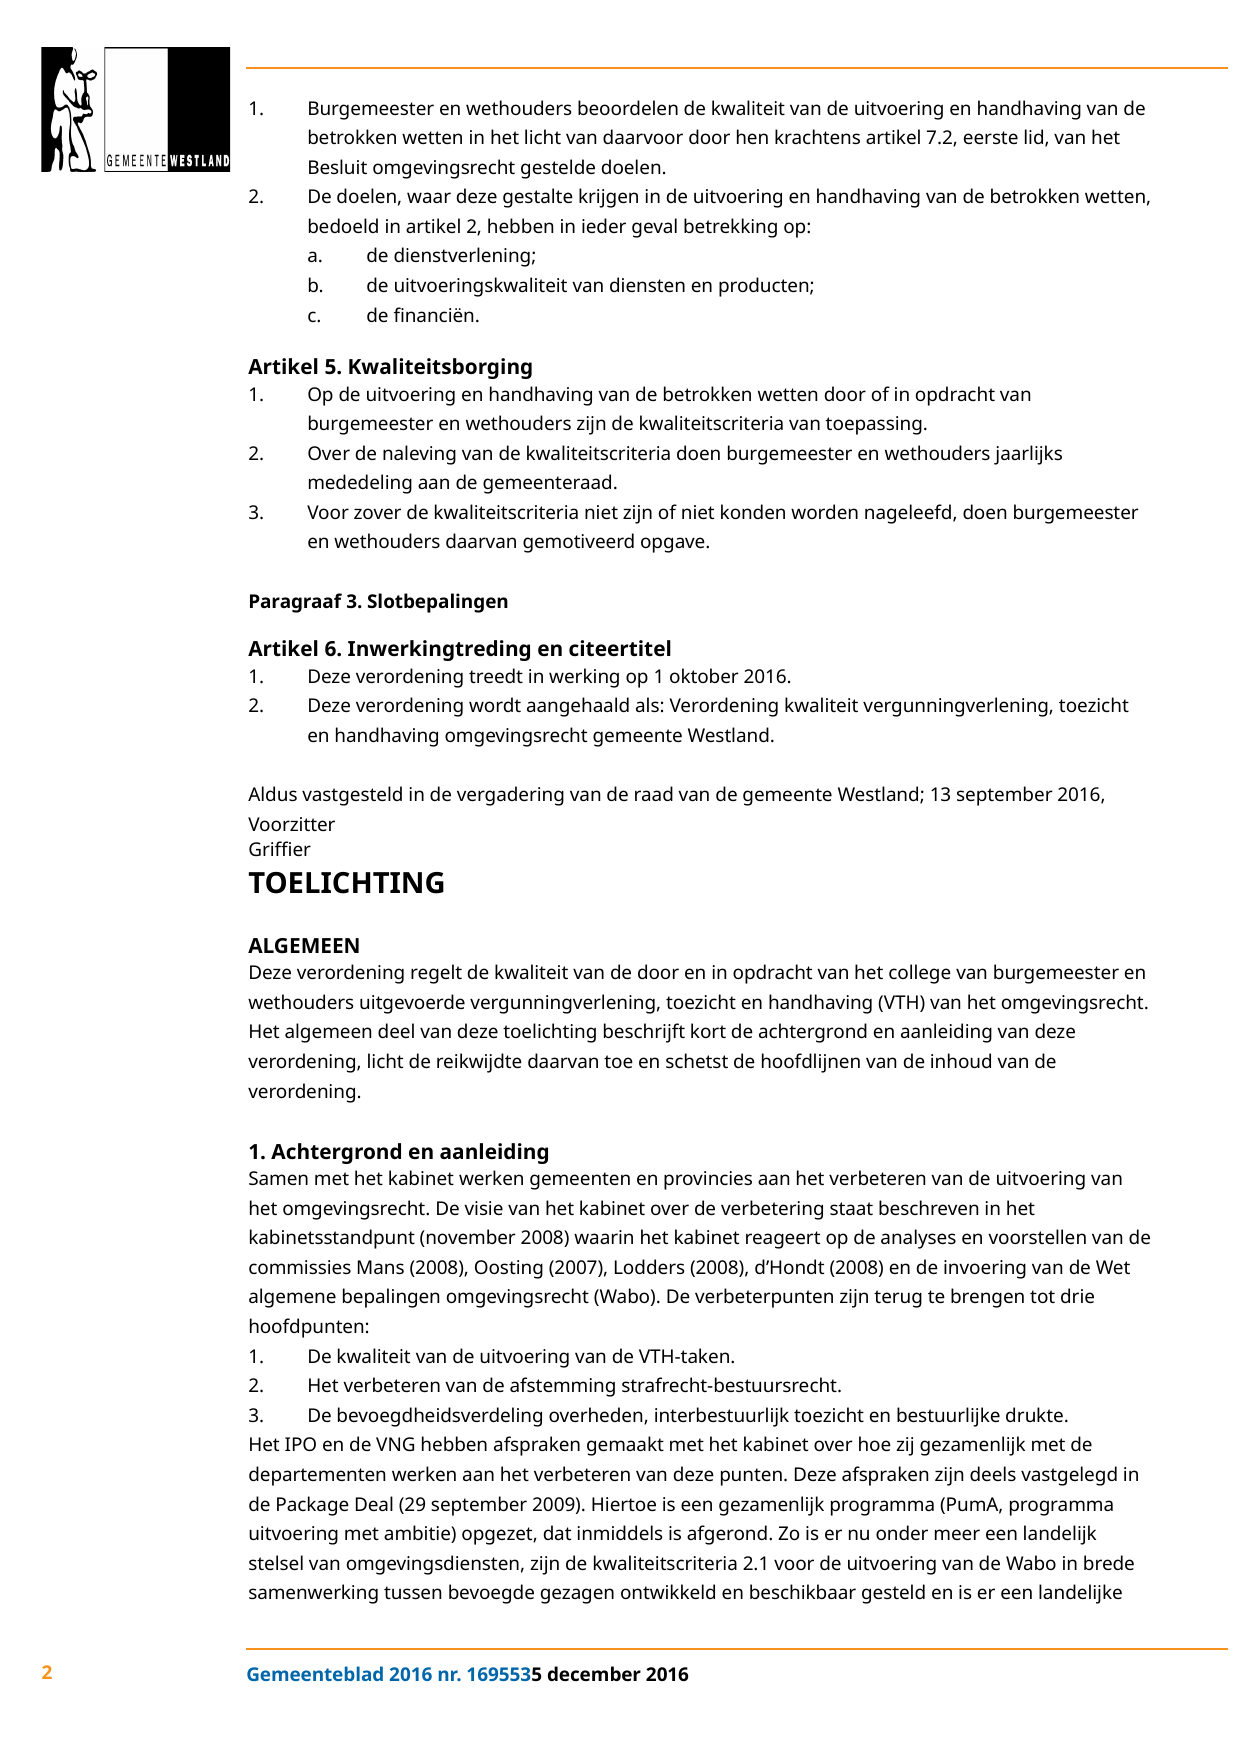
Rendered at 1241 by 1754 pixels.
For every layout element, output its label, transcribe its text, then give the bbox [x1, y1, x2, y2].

text Artikel 6. Inwerkingtreding en citeertitel [248, 634, 1152, 663]
list De doelen, waar deze gestalte krijgen in de uitvoering en handhaving van de betrokken wetten, bedoeld in artikel 2, hebben in ieder geval betrekking op: [248, 183, 1152, 239]
text Het IPO en de VNG hebben afspraken gemaakt met het kabinet over hoe zij gezamenlijk met de departementen werken aan het verbeteren van deze punten. Deze afspraken zijn deels vastgelegd in de Package Deal (29 september 2009). Hiertoe is een gezamenlijk programma (PumA, programma uitvoering met ambitie) opgezet, dat inmiddels is afgerond. Zo is er nu onder meer een landelijk stelsel van omgevingsdiensten, zijn de kwaliteitscriteria 2.1 voor de uitvoering van de Wabo in brede samenwerking tussen bevoegde gezagen ontwikkeld en beschikbaar gesteld en is er een landelijke [248, 1432, 1152, 1605]
list Deze verordening treedt in werking op 1 oktober 2016. [248, 663, 1152, 688]
list de financiën. [307, 302, 1152, 328]
text ALGEMEEN [248, 931, 1152, 959]
text Griffier [248, 836, 1152, 862]
text Samen met het kabinet werken gemeenten en provincies aan het verbeteren van de uitvoering van het omgevingsrecht. De visie van het kabinet over de verbetering staat beschreven in het kabinetsstandpunt (november 2008) waarin het kabinet reageert op de analyses en voorstellen van de commissies Mans (2008), Oosting (2007), Lodders (2008), d’Hondt (2008) en de invoering van de Wet algemene bepalingen omgevingsrecht (Wabo). De verbeterpunten zijn terug te brengen tot drie hoofdpunten: [248, 1165, 1152, 1339]
list De bevoegdheidsverdeling overheden, interbestuurlijk toezicht en bestuurlijke drukte. [248, 1402, 1152, 1428]
list Op de uitvoering en handhaving van de betrokken wetten door of in opdracht van burgemeester en wethouders zijn de kwaliteitscriteria van toepassing. [248, 381, 1152, 436]
list Voor zover de kwaliteitscriteria niet zijn of niet konden worden nageleefd, doen burgemeester en wethouders daarvan gemotiveerd opgave. [248, 499, 1152, 554]
list de uitvoeringskwaliteit van diensten en producten; [307, 272, 1152, 298]
list de dienstverlening; [307, 243, 1152, 268]
list Over de naleving van de kwaliteitscriteria doen burgemeester en wethouders jaarlijks mededeling aan de gemeenteraad. [248, 440, 1152, 495]
text Voorzitter [248, 811, 1152, 836]
list De kwaliteit van de uitvoering van de VTH-taken. [248, 1343, 1152, 1369]
text 1. Achtergrond en aanleiding [248, 1137, 1152, 1165]
picture [41, 47, 231, 172]
text Paragraaf 3. Slotbepalingen [248, 588, 1152, 613]
list Burgemeester en wethouders beoordelen de kwaliteit van de uitvoering en handhaving van de betrokken wetten in het licht van daarvoor door hen krachtens artikel 7.2, eerste lid, van het Besluit omgevingsrecht gestelde doelen. [248, 95, 1152, 180]
list Deze verordening wordt aangehaald als: Verordening kwaliteit vergunningverlening, toezicht en handhaving omgevingsrecht gemeente Westland. [248, 692, 1152, 748]
list Het verbeteren van de afstemming strafrecht-bestuursrecht. [248, 1372, 1152, 1398]
text Aldus vastgesteld in de vergadering van de raad van de gemeente Westland; 13 september 2016, [248, 781, 1152, 807]
text TOELICHTING [248, 862, 1152, 902]
text Artikel 5. Kwaliteitsborging [248, 352, 1152, 381]
text Deze verordening regelt de kwaliteit van de door en in opdracht van het college van burgemeester en wethouders uitgevoerde vergunningverlening, toezicht en handhaving (VTH) van het omgevingsrecht. Het algemeen deel van deze toelichting beschrijft kort de achtergrond en aanleiding van deze verordening, licht de reikwijdte daarvan toe en schetst de hoofdlijnen van de inhoud van de verordening. [248, 959, 1152, 1103]
